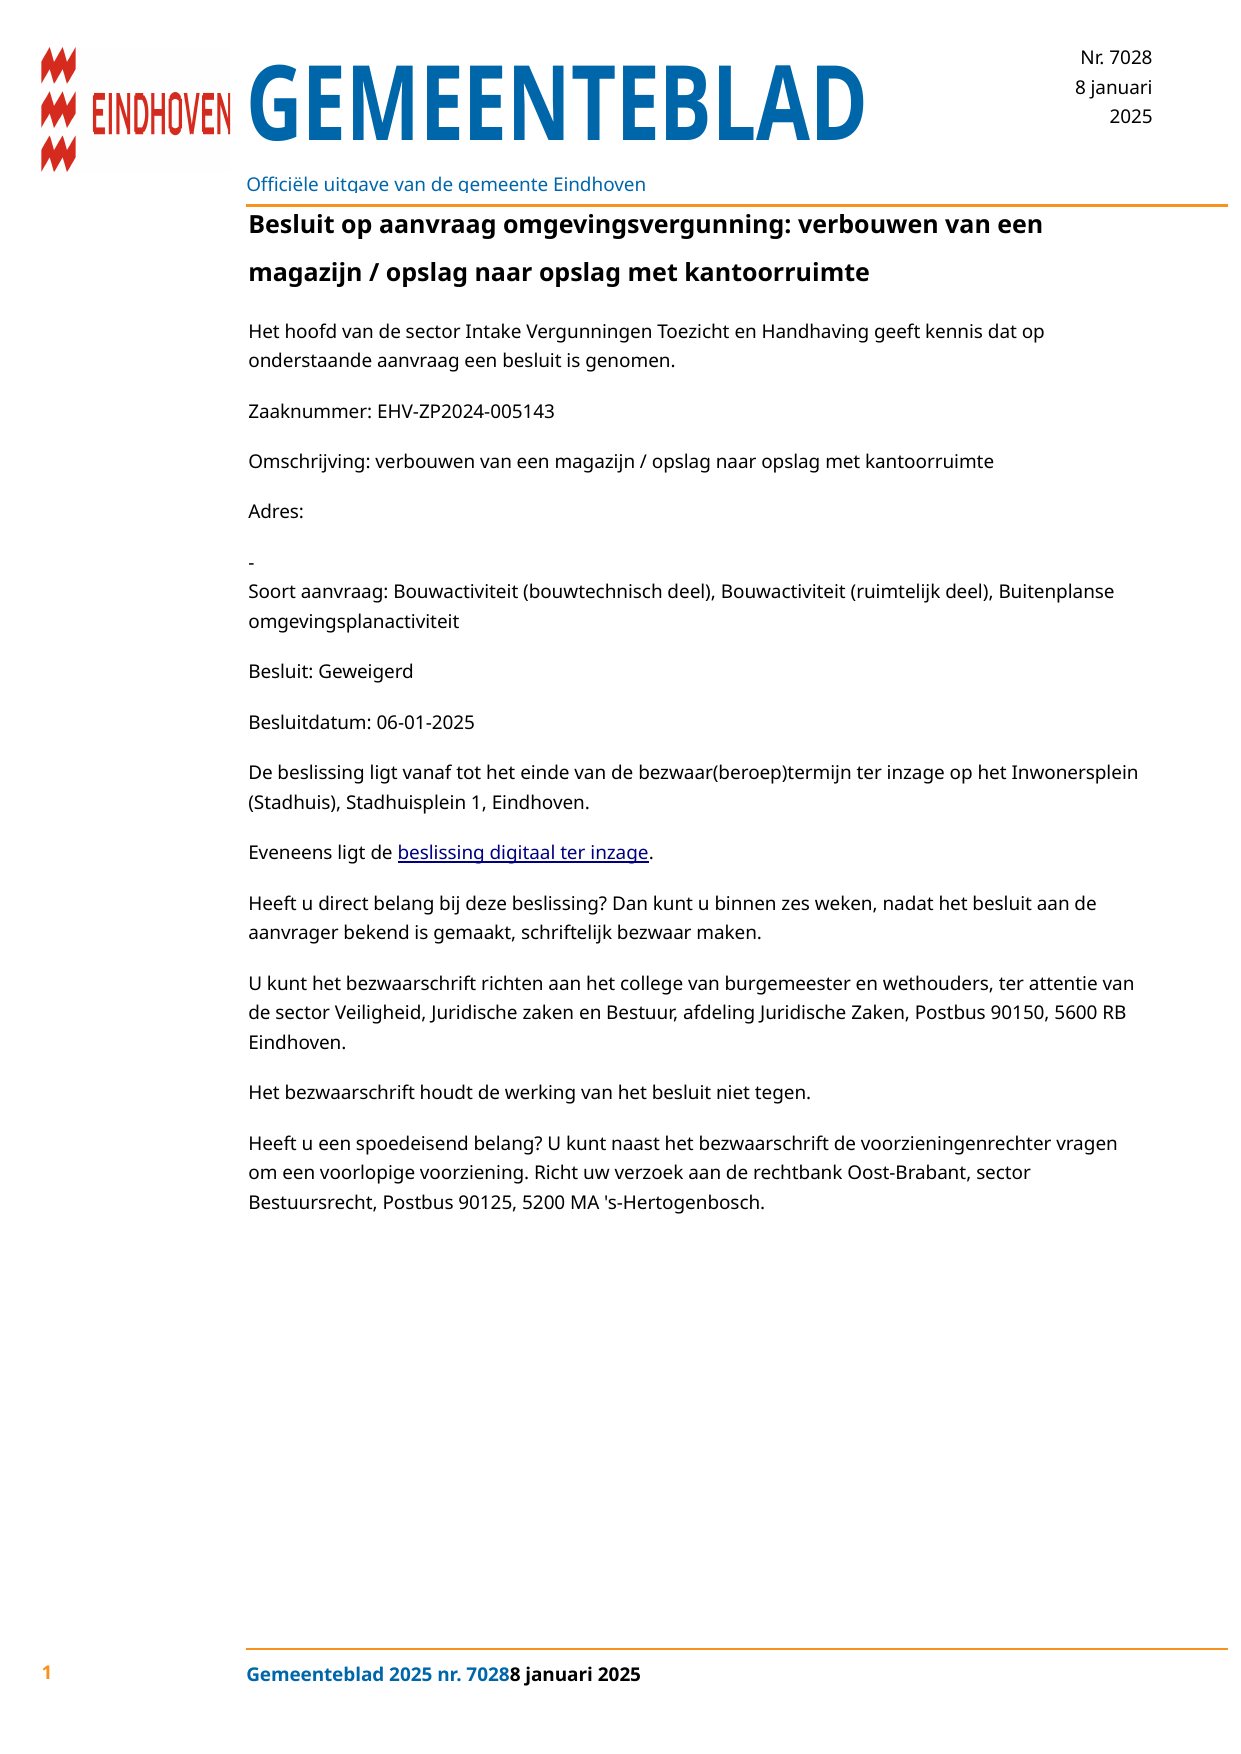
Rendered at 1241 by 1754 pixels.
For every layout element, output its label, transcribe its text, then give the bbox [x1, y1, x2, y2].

text Het hoofd van de sector Intake Vergunningen Toezicht en Handhaving geeft kennis dat op onderstaande aanvraag een besluit is genomen. [248, 318, 1152, 373]
text Soort aanvraag: Bouwactiviteit (bouwtechnisch deel), Bouwactiviteit (ruimtelijk deel), Buitenplanse omgevingsplanactiviteit [248, 579, 1152, 634]
text De beslissing ligt vanaf tot het einde van de bezwaar(beroep)termijn ter inzage op het Inwonersplein (Stadhuis), Stadhuisplein 1, Eindhoven. [248, 759, 1152, 815]
text Het bezwaarschrift houdt de werking van het besluit niet tegen. [248, 1079, 1152, 1105]
text Eveneens ligt de beslissing digitaal ter inzage. [248, 839, 1152, 865]
picture [41, 47, 231, 172]
text Omschrijving: verbouwen van een magazijn / opslag naar opslag met kantoorruimte [248, 448, 1152, 474]
text Heeft u een spoedeisend belang? U kunt naast het bezwaarschrift de voorzieningenrechter vragen om een voorlopige voorziening. Richt uw verzoek aan de rechtbank Oost-Brabant, sector Bestuursrecht, Postbus 90125, 5200 MA 's-Hertogenbosch. [248, 1130, 1152, 1215]
text U kunt het bezwaarschrift richten aan het college van burgemeester en wethouders, ter attentie van de sector Veiligheid, Juridische zaken en Bestuur, afdeling Juridische Zaken, Postbus 90150, 5600 RB Eindhoven. [248, 970, 1152, 1055]
text Adres: [248, 499, 1152, 524]
text Besluit op aanvraag omgevingsvergunning: verbouwen van een magazijn / opslag naar opslag met kantoorruimte [248, 207, 1152, 288]
text Heeft u direct belang bij deze beslissing? Dan kunt u binnen zes weken, nadat het besluit aan de aanvrager bekend is gemaakt, schriftelijk bezwaar maken. [248, 890, 1152, 945]
text Besluit: Geweigerd [248, 659, 1152, 684]
text Besluitdatum: 06-01-2025 [248, 709, 1152, 735]
text Zaaknummer: EHV-ZP2024-005143 [248, 398, 1152, 424]
